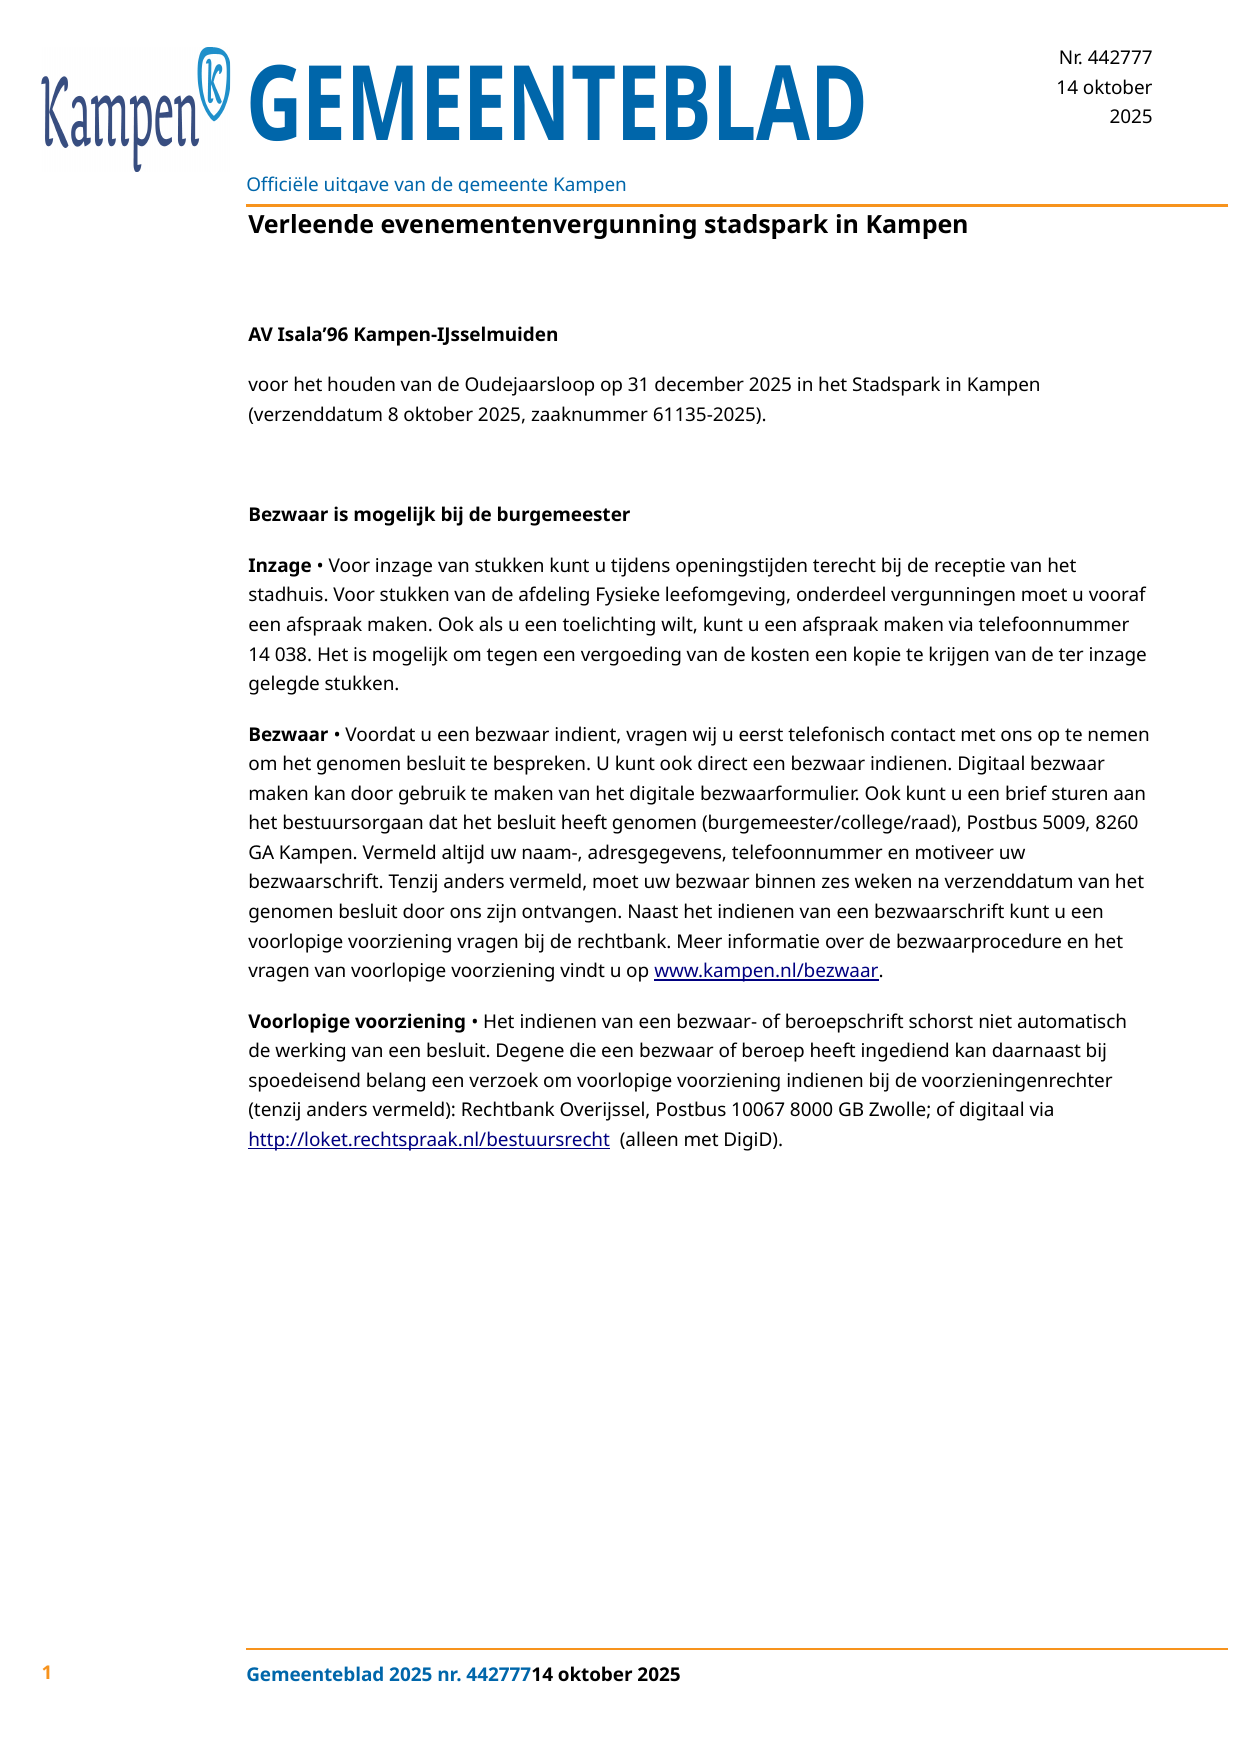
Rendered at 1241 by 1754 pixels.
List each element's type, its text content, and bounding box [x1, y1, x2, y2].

text Verleende evenementenvergunning stadspark in Kampen [248, 207, 1152, 241]
text Bezwaar is mogelijk bij de burgemeester [248, 502, 1152, 527]
text Inzage • Voor inzage van stukken kunt u tijdens openingstijden terecht bij de receptie van het stadhuis. Voor stukken van de afdeling Fysieke leefomgeving, onderdeel vergunningen moet u vooraf een afspraak maken. Ook als u een toelichting wilt, kunt u een afspraak maken via telefoonnummer 14 038. Het is mogelijk om tegen een vergoeding van de kosten een kopie te krijgen van de ter inzage gelegde stukken. [248, 552, 1152, 696]
text voor het houden van de Oudejaarsloop op 31 december 2025 in het Stadspark in Kampen (verzenddatum 8 oktober 2025, zaaknummer 61135-2025). [248, 371, 1152, 426]
picture [41, 47, 231, 172]
text AV Isala’96 Kampen-IJsselmuiden [248, 321, 1152, 346]
text Bezwaar • Voordat u een bezwaar indient, vragen wij u eerst telefonisch contact met ons op te nemen om het genomen besluit te bespreken. U kunt ook direct een bezwaar indienen. Digitaal bezwaar maken kan door gebruik te maken van het digitale bezwaarformulier. Ook kunt u een brief sturen aan het bestuursorgaan dat het besluit heeft genomen (burgemeester/college/raad), Postbus 5009, 8260 GA Kampen. Vermeld altijd uw naam-, adresgegevens, telefoonnummer en motiveer uw bezwaarschrift. Tenzij anders vermeld, moet uw bezwaar binnen zes weken na verzenddatum van het genomen besluit door ons zijn ontvangen. Naast het indienen van een bezwaarschrift kunt u een voorlopige voorziening vragen bij de rechtbank. Meer informatie over de bezwaarprocedure en het vragen van voorlopige voorziening vindt u op www.kampen.nl/bezwaar. [248, 721, 1152, 983]
text Voorlopige voorziening • Het indienen van een bezwaar- of beroepschrift schorst niet automatisch de werking van een besluit. Degene die een bezwaar of beroep heeft ingediend kan daarnaast bij spoedeisend belang een verzoek om voorlopige voorziening indienen bij de voorzieningenrechter (tenzij anders vermeld): Rechtbank Overijssel, Postbus 10067 8000 GB Zwolle; of digitaal via http://loket.rechtspraak.nl/bestuursrecht (alleen met DigiD). [248, 1008, 1152, 1152]
